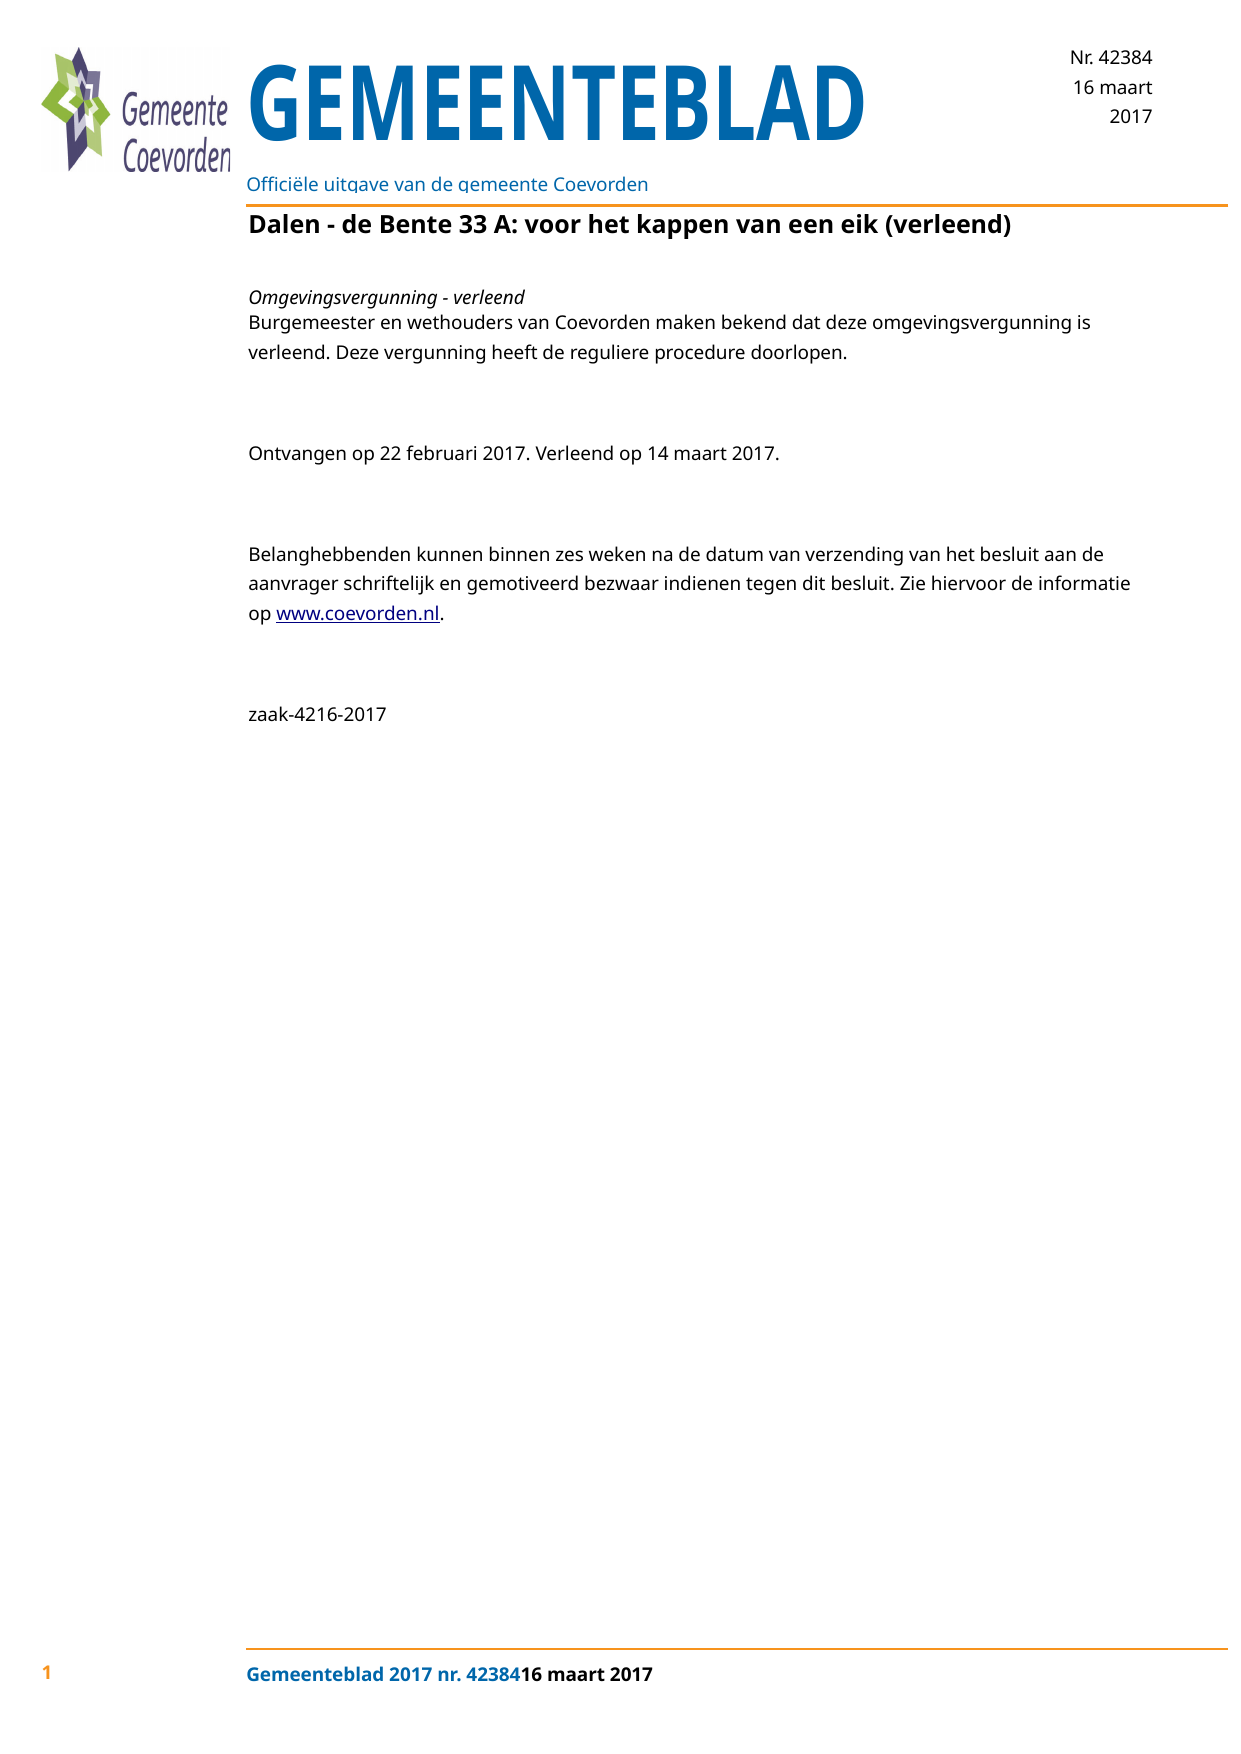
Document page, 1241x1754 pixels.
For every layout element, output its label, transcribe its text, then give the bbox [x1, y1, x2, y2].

text Belanghebbenden kunnen binnen zes weken na de datum van verzending van het besluit aan de aanvrager schriftelijk en gemotiveerd bezwaar indienen tegen dit besluit. Zie hiervoor de informatie op www.coevorden.nl. [248, 541, 1152, 626]
text Omgevingsvergunning - verleend [248, 284, 1152, 309]
text Dalen - de Bente 33 A: voor het kappen van een eik (verleend) [248, 207, 1152, 241]
text zaak-4216-2017 [248, 701, 1152, 727]
picture [41, 47, 231, 172]
text Ontvangen op 22 februari 2017. Verleend op 14 maart 2017. [248, 440, 1152, 466]
text Burgemeester en wethouders van Coevorden maken bekend dat deze omgevingsvergunning is verleend. Deze vergunning heeft de reguliere procedure doorlopen. [248, 309, 1152, 365]
